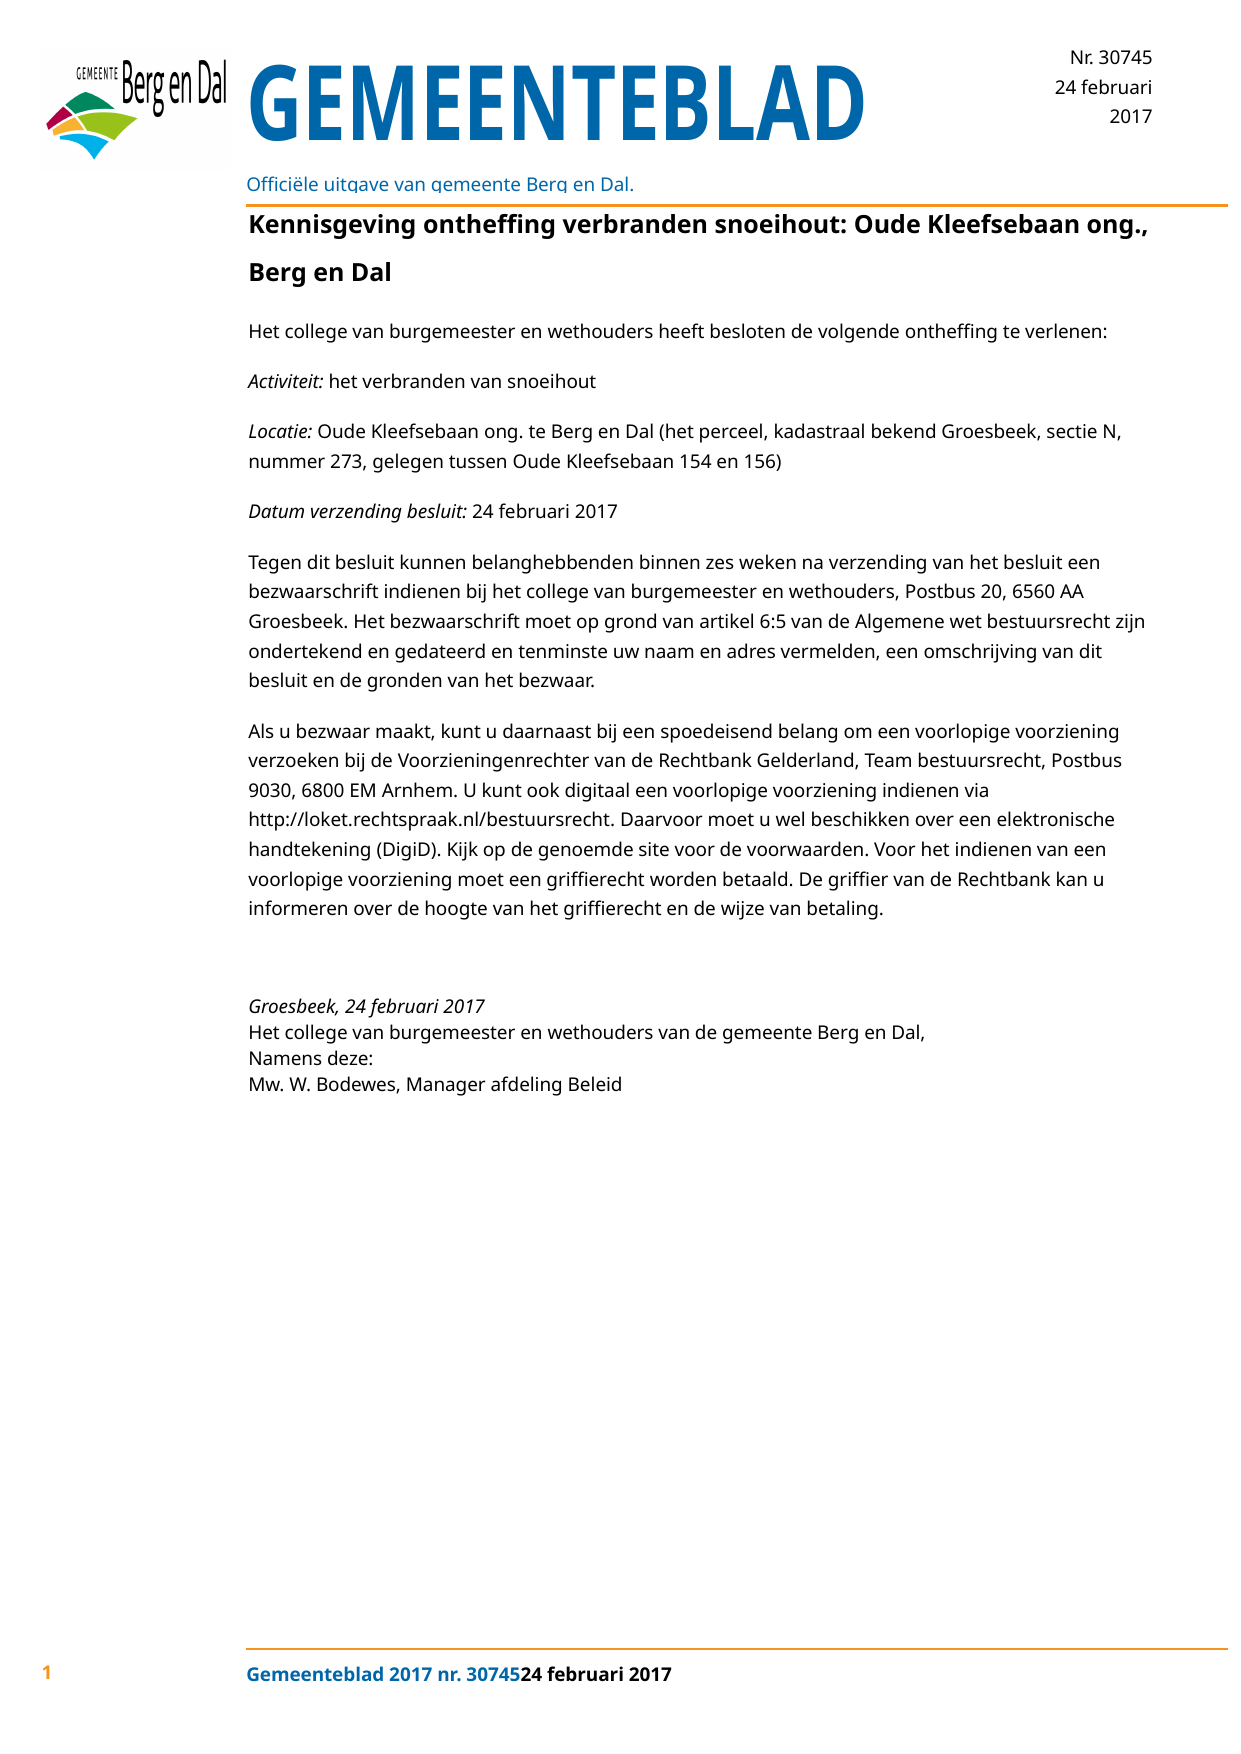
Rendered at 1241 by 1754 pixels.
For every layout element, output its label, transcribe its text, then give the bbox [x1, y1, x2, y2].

text Locatie: Oude Kleefsebaan ong. te Berg en Dal (het perceel, kadastraal bekend Groesbeek, sectie N, nummer 273, gelegen tussen Oude Kleefsebaan 154 en 156) [248, 419, 1152, 474]
text Het college van burgemeester en wethouders van de gemeente Berg en Dal, [248, 1019, 1152, 1045]
text Namens deze: [248, 1045, 1152, 1071]
text Het college van burgemeester en wethouders heeft besloten de volgende ontheffing te verlenen: [248, 318, 1152, 344]
text Activiteit: het verbranden van snoeihout [248, 368, 1152, 394]
text Mw. W. Bodewes, Manager afdeling Beleid [248, 1071, 1152, 1097]
text Tegen dit besluit kunnen belanghebbenden binnen zes weken na verzending van het besluit een bezwaarschrift indienen bij het college van burgemeester en wethouders, Postbus 20, 6560 AA Groesbeek. Het bezwaarschrift moet op grond van artikel 6:5 van de Algemene wet bestuursrecht zijn ondertekend en gedateerd en tenminste uw naam en adres vermelden, een omschrijving van dit besluit en de gronden van het bezwaar. [248, 549, 1152, 693]
text Groesbeek, 24 februari 2017 [248, 994, 1152, 1019]
picture [41, 47, 231, 172]
text Datum verzending besluit: 24 februari 2017 [248, 499, 1152, 524]
text Kennisgeving ontheffing verbranden snoeihout: Oude Kleefsebaan ong., Berg en Dal [248, 207, 1152, 288]
text Als u bezwaar maakt, kunt u daarnaast bij een spoedeisend belang om een voorlopige voorziening verzoeken bij de Voorzieningenrechter van de Rechtbank Gelderland, Team bestuursrecht, Postbus 9030, 6800 EM Arnhem. U kunt ook digitaal een voorlopige voorziening indienen via http://loket.rechtspraak.nl/bestuursrecht. Daarvoor moet u wel beschikken over een elektronische handtekening (DigiD). Kijk op de genoemde site voor de voorwaarden. Voor het indienen van een voorlopige voorziening moet een griffierecht worden betaald. De griffier van de Rechtbank kan u informeren over de hoogte van het griffierecht en de wijze van betaling. [248, 718, 1152, 921]
